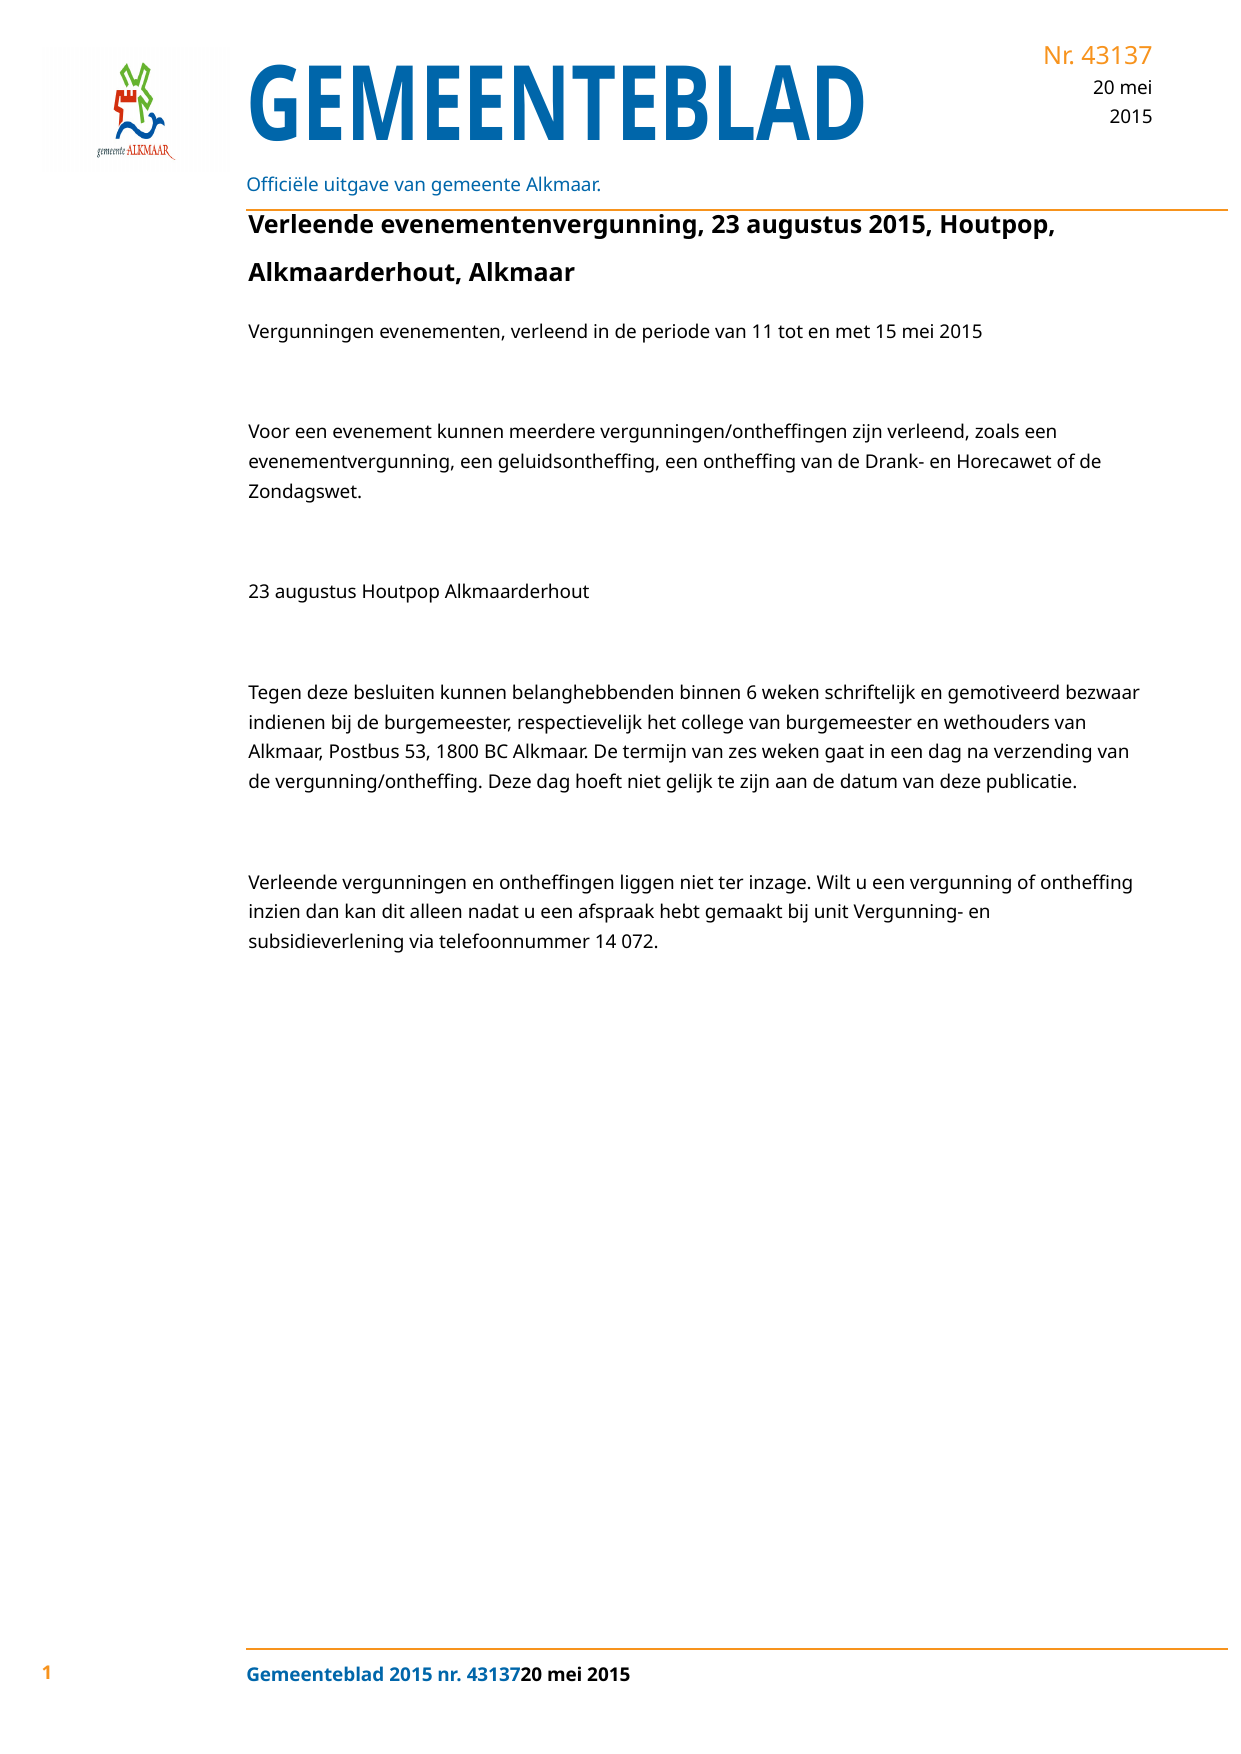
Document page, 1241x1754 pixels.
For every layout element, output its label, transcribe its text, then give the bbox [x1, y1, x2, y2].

text 23 augustus Houtpop Alkmaarderhout [248, 579, 1152, 604]
text Voor een evenement kunnen meerdere vergunningen/ontheffingen zijn verleend, zoals een evenementvergunning, een geluidsontheffing, een ontheffing van de Drank- en Horecawet of de Zondagswet. [248, 419, 1152, 504]
text Tegen deze besluiten kunnen belanghebbenden binnen 6 weken schriftelijk en gemotiveerd bezwaar indienen bij de burgemeester, respectievelijk het college van burgemeester en wethouders van Alkmaar, Postbus 53, 1800 BC Alkmaar. De termijn van zes weken gaat in een dag na verzending van de vergunning/ontheffing. Deze dag hoeft niet gelijk te zijn aan de datum van deze publicatie. [248, 679, 1152, 794]
text Verleende evenementenvergunning, 23 augustus 2015, Houtpop, Alkmaarderhout, Alkmaar [248, 211, 1152, 288]
text Vergunningen evenementen, verleend in de periode van 11 tot en met 15 mei 2015 [248, 318, 1152, 344]
text Verleende vergunningen en ontheffingen liggen niet ter inzage. Wilt u een vergunning of ontheffing inzien dan kan dit alleen nadat u een afspraak hebt gemaakt bij unit Vergunning- en subsidieverlening via telefoonnummer 14 072. [248, 869, 1152, 954]
picture [41, 47, 231, 172]
